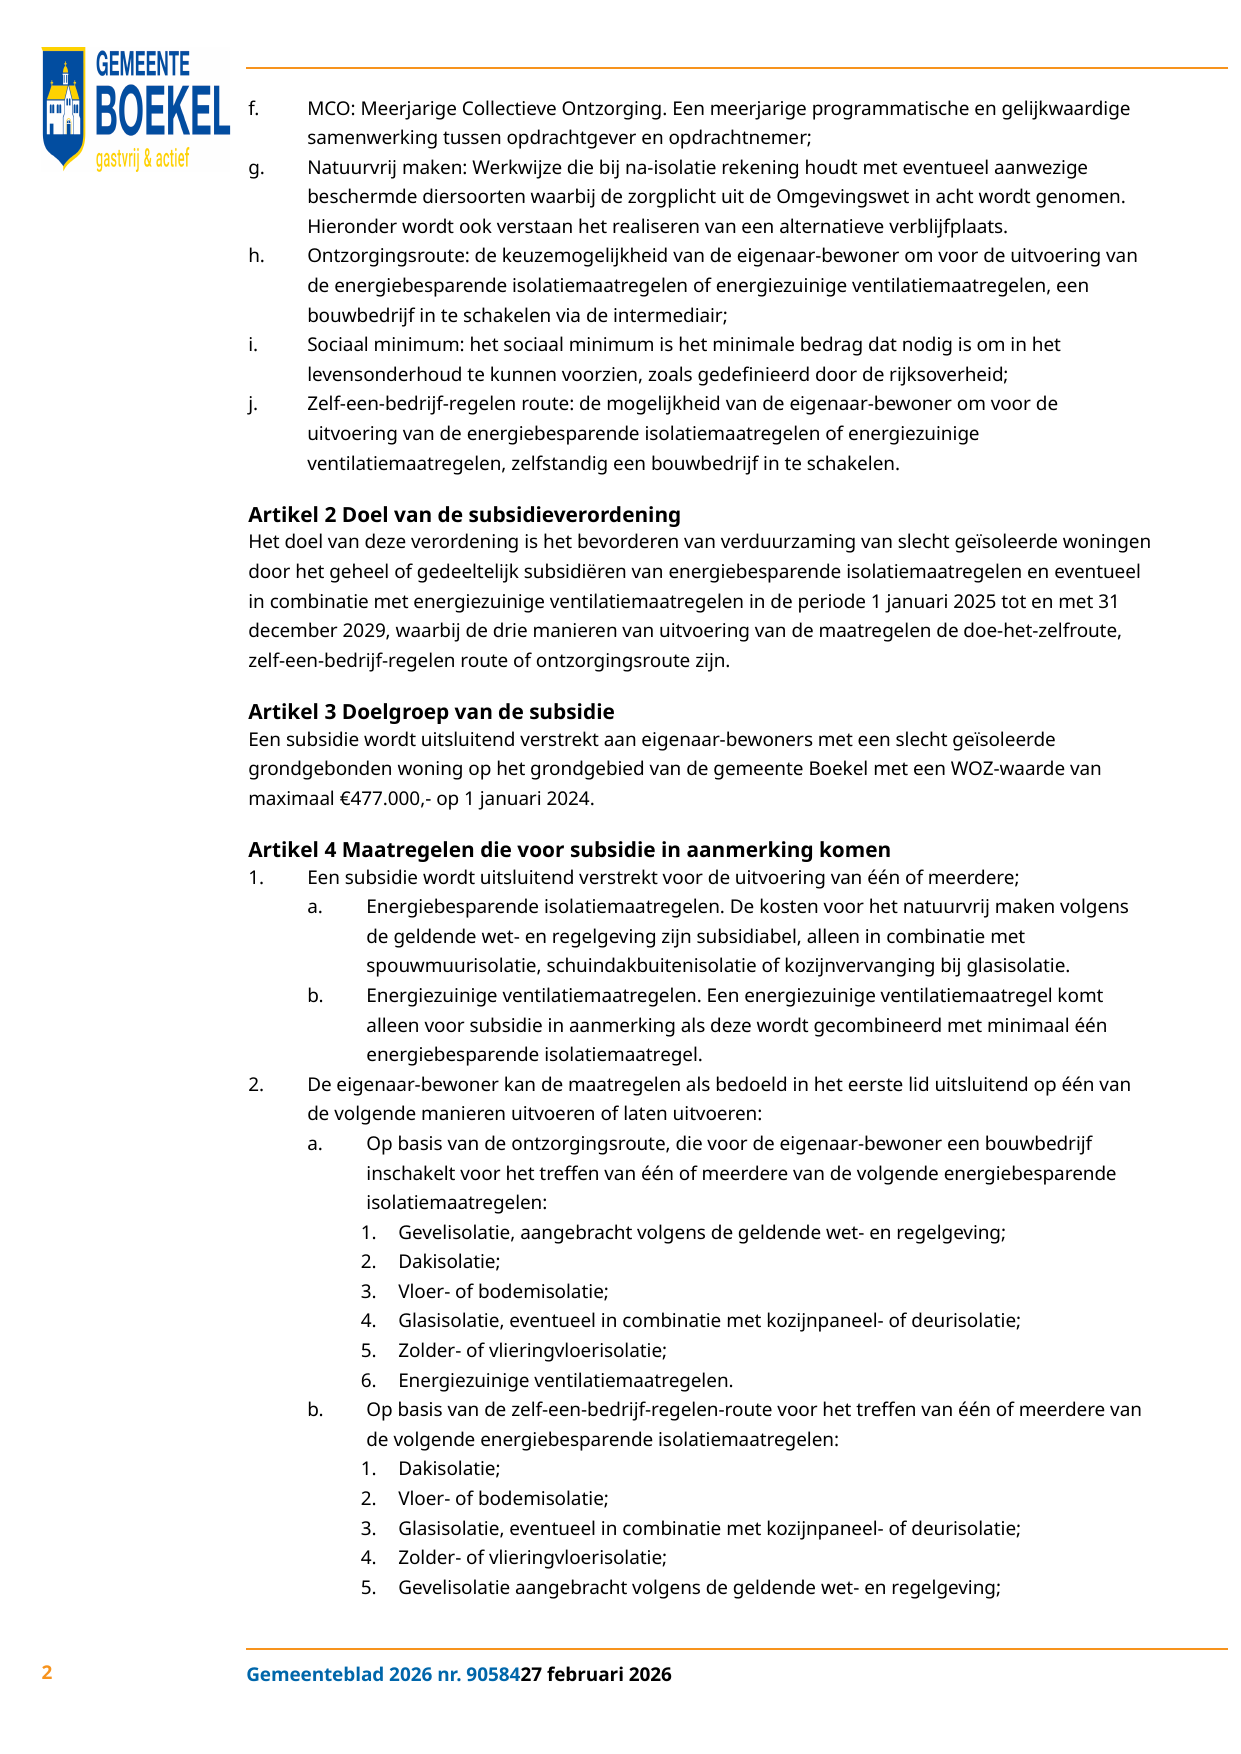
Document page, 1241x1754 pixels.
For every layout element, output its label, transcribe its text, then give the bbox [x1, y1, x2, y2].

picture [41, 47, 231, 172]
list Zolder- of vlieringvloerisolatie; [361, 1337, 1152, 1363]
list Zolder- of vlieringvloerisolatie; [361, 1544, 1152, 1570]
text Artikel 4 Maatregelen die voor subsidie in aanmerking komen [248, 835, 1152, 864]
list Dakisolatie; [361, 1248, 1152, 1274]
list Energiebesparende isolatiemaatregelen. De kosten voor het natuurvrij maken volgens de geldende wet- en regelgeving zijn subsidiabel, alleen in combinatie met spouwmuurisolatie, schuindakbuitenisolatie of kozijnvervanging bij glasisolatie. [307, 893, 1152, 978]
list Zelf-een-bedrijf-regelen route: de mogelijkheid van de eigenaar-bewoner om voor de uitvoering van de energiebesparende isolatiemaatregelen of energiezuinige ventilatiemaatregelen, zelfstandig een bouwbedrijf in te schakelen. [248, 391, 1152, 476]
list Energiezuinige ventilatiemaatregelen. [361, 1367, 1152, 1392]
list Dakisolatie; [361, 1456, 1152, 1481]
list Gevelisolatie, aangebracht volgens de geldende wet- en regelgeving; [361, 1219, 1152, 1244]
list De eigenaar-bewoner kan de maatregelen als bedoeld in het eerste lid uitsluitend op één van de volgende manieren uitvoeren of laten uitvoeren: [248, 1071, 1152, 1126]
text Het doel van deze verordening is het bevorderen van verduurzaming van slecht geïsoleerde woningen door het geheel of gedeeltelijk subsidiëren van energiebesparende isolatiemaatregelen en eventueel in combinatie met energiezuinige ventilatiemaatregelen in de periode 1 januari 2025 tot en met 31 december 2029, waarbij de drie manieren van uitvoering van de maatregelen de doe-het-zelfroute, zelf-een-bedrijf-regelen route of ontzorgingsroute zijn. [248, 529, 1152, 673]
text Een subsidie wordt uitsluitend verstrekt aan eigenaar-bewoners met een slecht geïsoleerde grondgebonden woning op het grondgebied van de gemeente Boekel met een WOZ-waarde van maximaal €477.000,- op 1 januari 2024. [248, 726, 1152, 811]
list Ontzorgingsroute: de keuzemogelijkheid van de eigenaar-bewoner om voor de uitvoering van de energiebesparende isolatiemaatregelen of energiezuinige ventilatiemaatregelen, een bouwbedrijf in te schakelen via de intermediair; [248, 243, 1152, 328]
list Op basis van de zelf-een-bedrijf-regelen-route voor het treffen van één of meerdere van de volgende energiebesparende isolatiemaatregelen: [307, 1396, 1152, 1452]
list Glasisolatie, eventueel in combinatie met kozijnpaneel- of deurisolatie; [361, 1308, 1152, 1333]
list Op basis van de ontzorgingsroute, die voor de eigenaar-bewoner een bouwbedrijf inschakelt voor het treffen van één of meerdere van de volgende energiebesparende isolatiemaatregelen: [307, 1130, 1152, 1215]
list Glasisolatie, eventueel in combinatie met kozijnpaneel- of deurisolatie; [361, 1515, 1152, 1540]
text Artikel 3 Doelgroep van de subsidie [248, 697, 1152, 726]
list Sociaal minimum: het sociaal minimum is het minimale bedrag dat nodig is om in het levensonderhoud te kunnen voorzien, zoals gedefinieerd door de rijksoverheid; [248, 331, 1152, 387]
list Energiezuinige ventilatiemaatregelen. Een energiezuinige ventilatiemaatregel komt alleen voor subsidie in aanmerking als deze wordt gecombineerd met minimaal één energiebesparende isolatiemaatregel. [307, 982, 1152, 1067]
list MCO: Meerjarige Collectieve Ontzorging. Een meerjarige programmatische en gelijkwaardige samenwerking tussen opdrachtgever en opdrachtnemer; [248, 95, 1152, 150]
list Een subsidie wordt uitsluitend verstrekt voor de uitvoering van één of meerdere; [248, 864, 1152, 889]
list Natuurvrij maken: Werkwijze die bij na-isolatie rekening houdt met eventueel aanwezige beschermde diersoorten waarbij de zorgplicht uit de Omgevingswet in acht wordt genomen. Hieronder wordt ook verstaan het realiseren van een alternatieve verblijfplaats. [248, 154, 1152, 239]
list Vloer- of bodemisolatie; [361, 1485, 1152, 1511]
list Vloer- of bodemisolatie; [361, 1278, 1152, 1304]
text Artikel 2 Doel van de subsidieverordening [248, 500, 1152, 529]
list Gevelisolatie aangebracht volgens de geldende wet- en regelgeving; [361, 1574, 1152, 1599]
